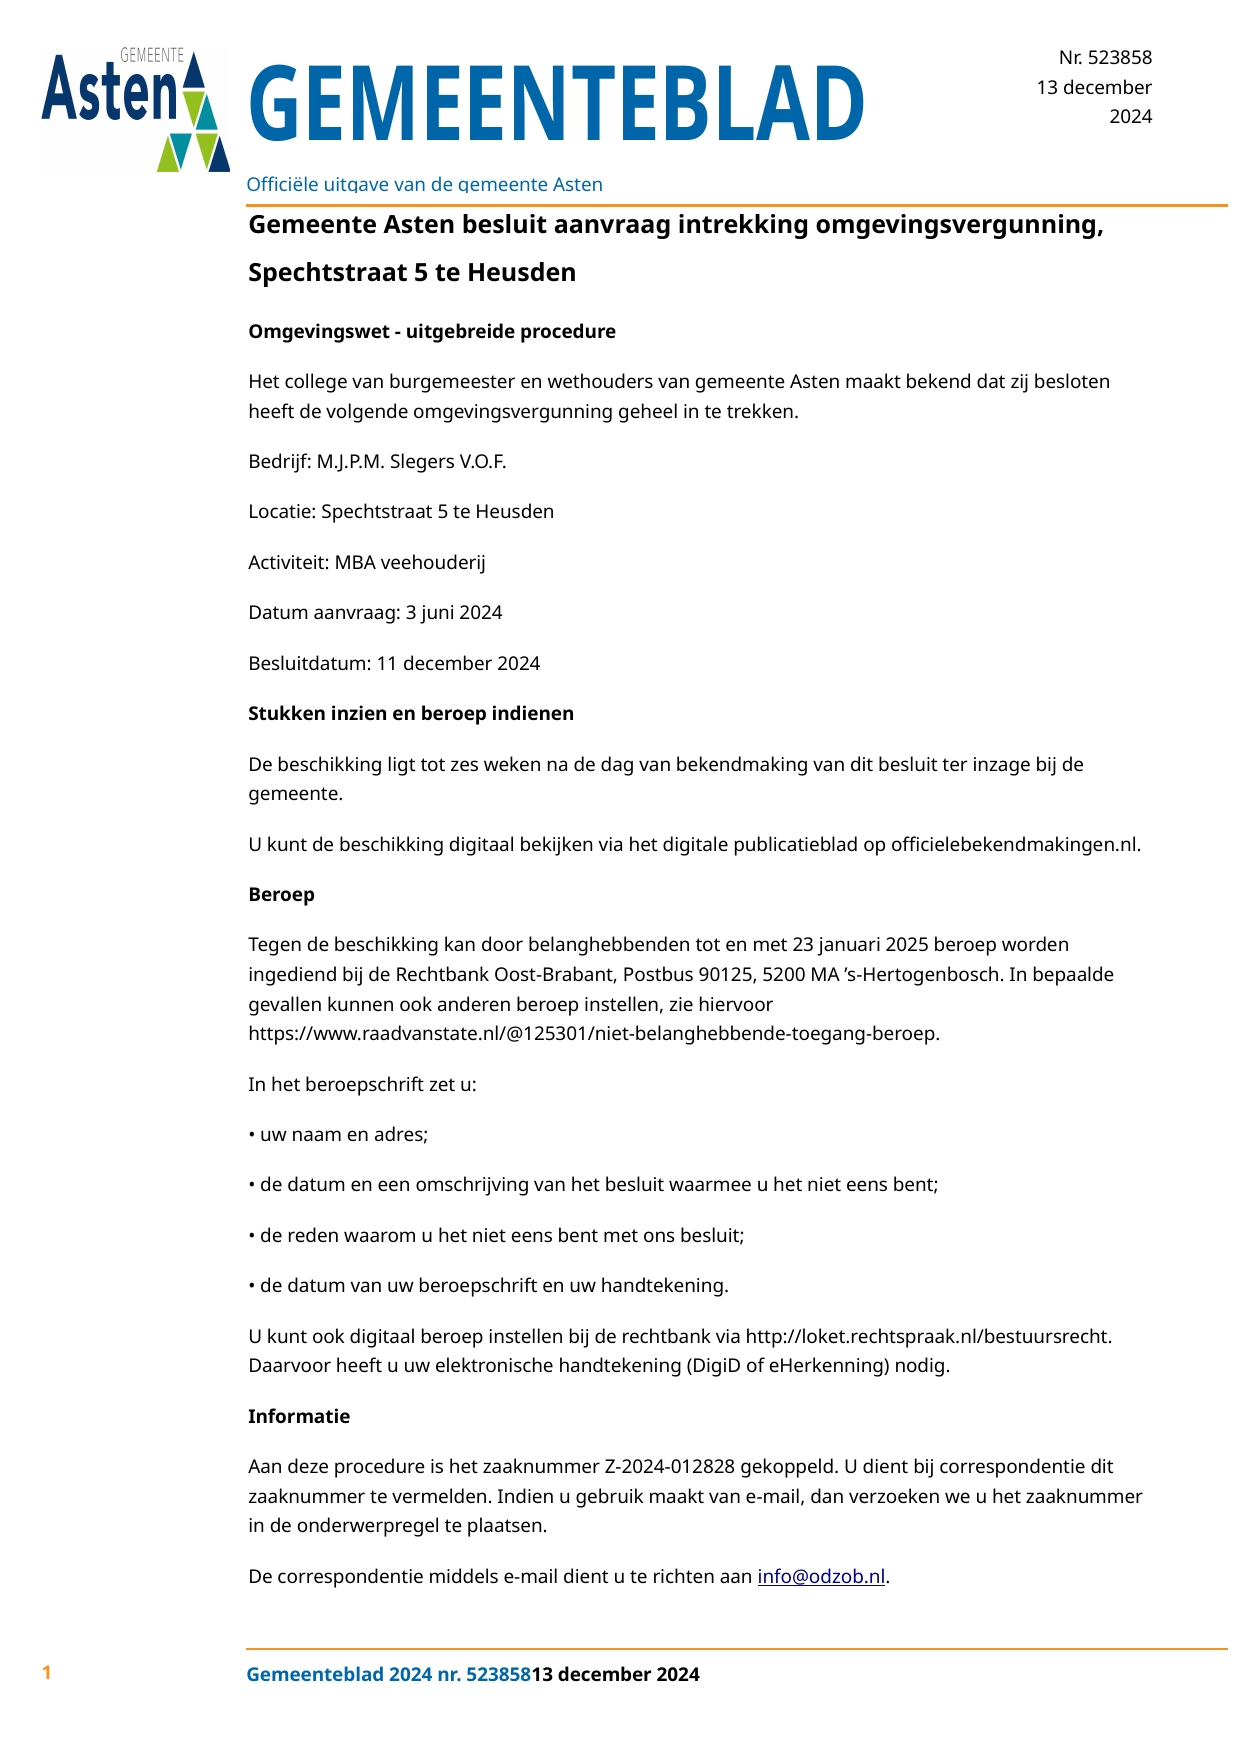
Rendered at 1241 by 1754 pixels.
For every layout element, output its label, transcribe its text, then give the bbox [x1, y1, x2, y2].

text Beroep [248, 881, 1152, 907]
text Stukken inzien en beroep indienen [248, 700, 1152, 726]
text Datum aanvraag: 3 juni 2024 [248, 599, 1152, 625]
text Informatie [248, 1403, 1152, 1429]
text In het beroepschrift zet u: [248, 1071, 1152, 1097]
text De beschikking ligt tot zes weken na de dag van bekendmaking van dit besluit ter inzage bij de gemeente. [248, 751, 1152, 806]
text • de datum van uw beroepschrift en uw handtekening. [248, 1272, 1152, 1298]
text Activiteit: MBA veehouderij [248, 549, 1152, 575]
text Locatie: Spechtstraat 5 te Heusden [248, 499, 1152, 524]
text Gemeente Asten besluit aanvraag intrekking omgevingsvergunning, Spechtstraat 5 te Heusden [248, 207, 1152, 288]
picture [41, 47, 231, 172]
text • de datum en een omschrijving van het besluit waarmee u het niet eens bent; [248, 1172, 1152, 1197]
text • uw naam en adres; [248, 1121, 1152, 1147]
text Besluitdatum: 11 december 2024 [248, 650, 1152, 676]
text U kunt de beschikking digitaal bekijken via het digitale publicatieblad op officielebekendmakingen.nl. [248, 831, 1152, 857]
text Tegen de beschikking kan door belanghebbenden tot en met 23 januari 2025 beroep worden ingediend bij de Rechtbank Oost-Brabant, Postbus 90125, 5200 MA ’s-Hertogenbosch. In bepaalde gevallen kunnen ook anderen beroep instellen, zie hiervoor https://www.raadvanstate.nl/@125301/niet-belanghebbende-toegang-beroep. [248, 932, 1152, 1046]
text Omgevingswet - uitgebreide procedure [248, 318, 1152, 344]
text U kunt ook digitaal beroep instellen bij de rechtbank via http://loket.rechtspraak.nl/bestuursrecht. Daarvoor heeft u uw elektronische handtekening (DigiD of eHerkenning) nodig. [248, 1323, 1152, 1378]
text • de reden waarom u het niet eens bent met ons besluit; [248, 1222, 1152, 1248]
text Het college van burgemeester en wethouders van gemeente Asten maakt bekend dat zij besloten heeft de volgende omgevingsvergunning geheel in te trekken. [248, 368, 1152, 424]
text De correspondentie middels e-mail dient u te richten aan info@odzob.nl. [248, 1563, 1152, 1589]
text Aan deze procedure is het zaaknummer Z-2024-012828 gekoppeld. U dient bij correspondentie dit zaaknummer te vermelden. Indien u gebruik maakt van e-mail, dan verzoeken we u het zaaknummer in de onderwerpregel te plaatsen. [248, 1453, 1152, 1538]
text Bedrijf: M.J.P.M. Slegers V.O.F. [248, 448, 1152, 474]
